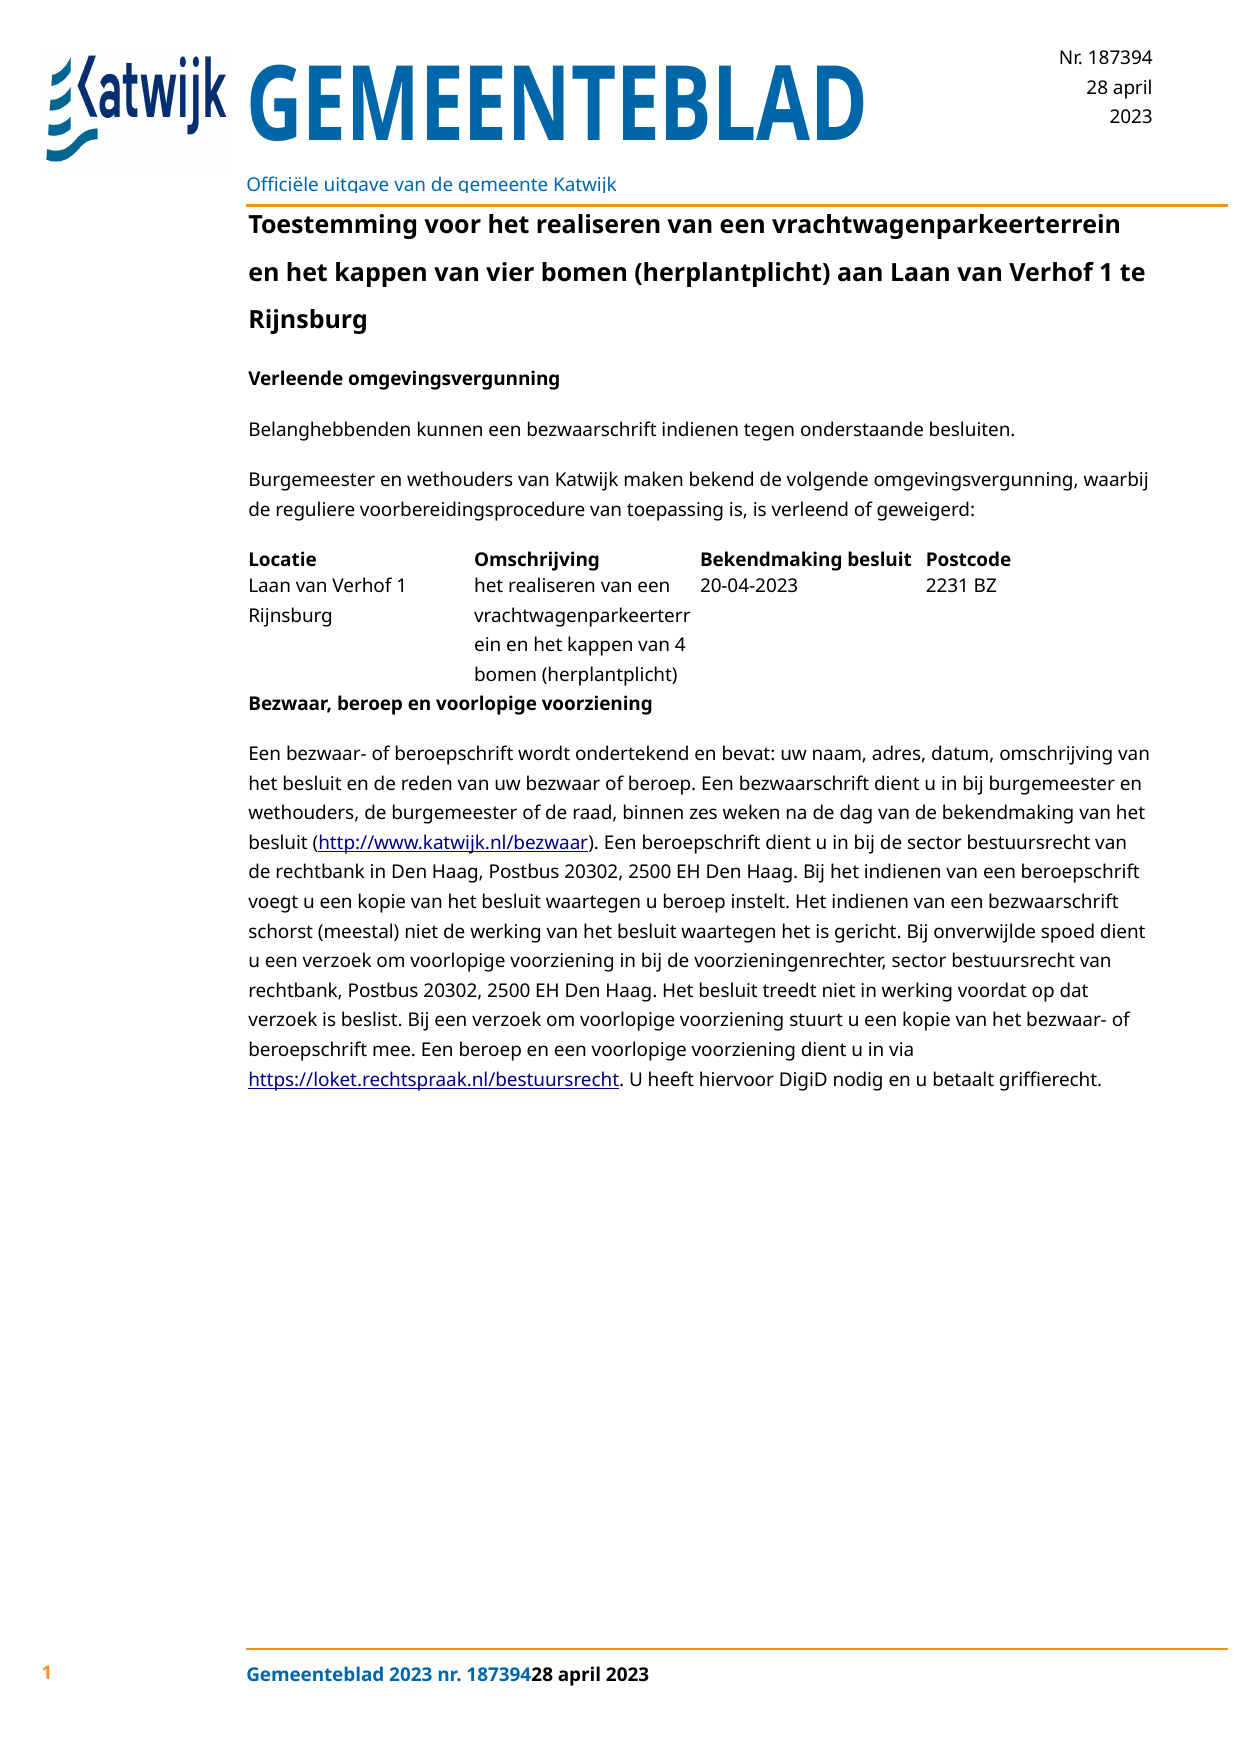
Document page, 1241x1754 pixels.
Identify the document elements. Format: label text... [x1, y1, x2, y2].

table_cell het realiseren van een vrachtwagenparkeerterrein en het kappen van 4 bomen (herplantplicht) [474, 572, 700, 687]
text Burgemeester en wethouders van Katwijk maken bekend de volgende omgevingsvergunning, waarbij de reguliere voorbereidingsprocedure van toepassing is, is verleend of geweigerd: [248, 466, 1152, 522]
table_header Locatie [248, 546, 474, 572]
table_cell 2231 BZ [926, 572, 1152, 687]
text Een bezwaar- of beroepschrift wordt ondertekend en bevat: uw naam, adres, datum, omschrijving van het besluit en de reden van uw bezwaar of beroep. Een bezwaarschrift dient u in bij burgemeester en wethouders, de burgemeester of de raad, binnen zes weken na de dag van de bekendmaking van het besluit (http://www.katwijk.nl/bezwaar). Een beroepschrift dient u in bij de sector bestuursrecht van de rechtbank in Den Haag, Postbus 20302, 2500 EH Den Haag. Bij het indienen van een beroepschrift voegt u een kopie van het besluit waartegen u beroep instelt. Het indienen van een bezwaarschrift schorst (meestal) niet de werking van het besluit waartegen het is gericht. Bij onverwijlde spoed dient u een verzoek om voorlopige voorziening in bij de voorzieningenrechter, sector bestuursrecht van rechtbank, Postbus 20302, 2500 EH Den Haag. Het besluit treedt niet in werking voordat op dat verzoek is beslist. Bij een verzoek om voorlopige voorziening stuurt u een kopie van het bezwaar- of beroepschrift mee. Een beroep en een voorlopige voorziening dient u in via https://loket.rechtspraak.nl/bestuursrecht. U heeft hiervoor DigiD nodig en u betaalt griffierecht. [248, 740, 1152, 1091]
picture [41, 47, 231, 172]
text Belanghebbenden kunnen een bezwaarschrift indienen tegen onderstaande besluiten. [248, 416, 1152, 442]
text Verleende omgevingsvergunning [248, 366, 1152, 391]
table_header Bekendmaking besluit [700, 546, 926, 572]
text Toestemming voor het realiseren van een vrachtwagenparkeerterrein en het kappen van vier bomen (herplantplicht) aan Laan van Verhof 1 te Rijnsburg [248, 207, 1152, 336]
table_header Omschrijving [474, 546, 700, 572]
table_cell Laan van Verhof 1 Rijnsburg [248, 572, 474, 687]
table_header Postcode [926, 546, 1152, 572]
table_cell 20-04-2023 [700, 572, 926, 687]
text Bezwaar, beroep en voorlopige voorziening [248, 690, 1152, 716]
